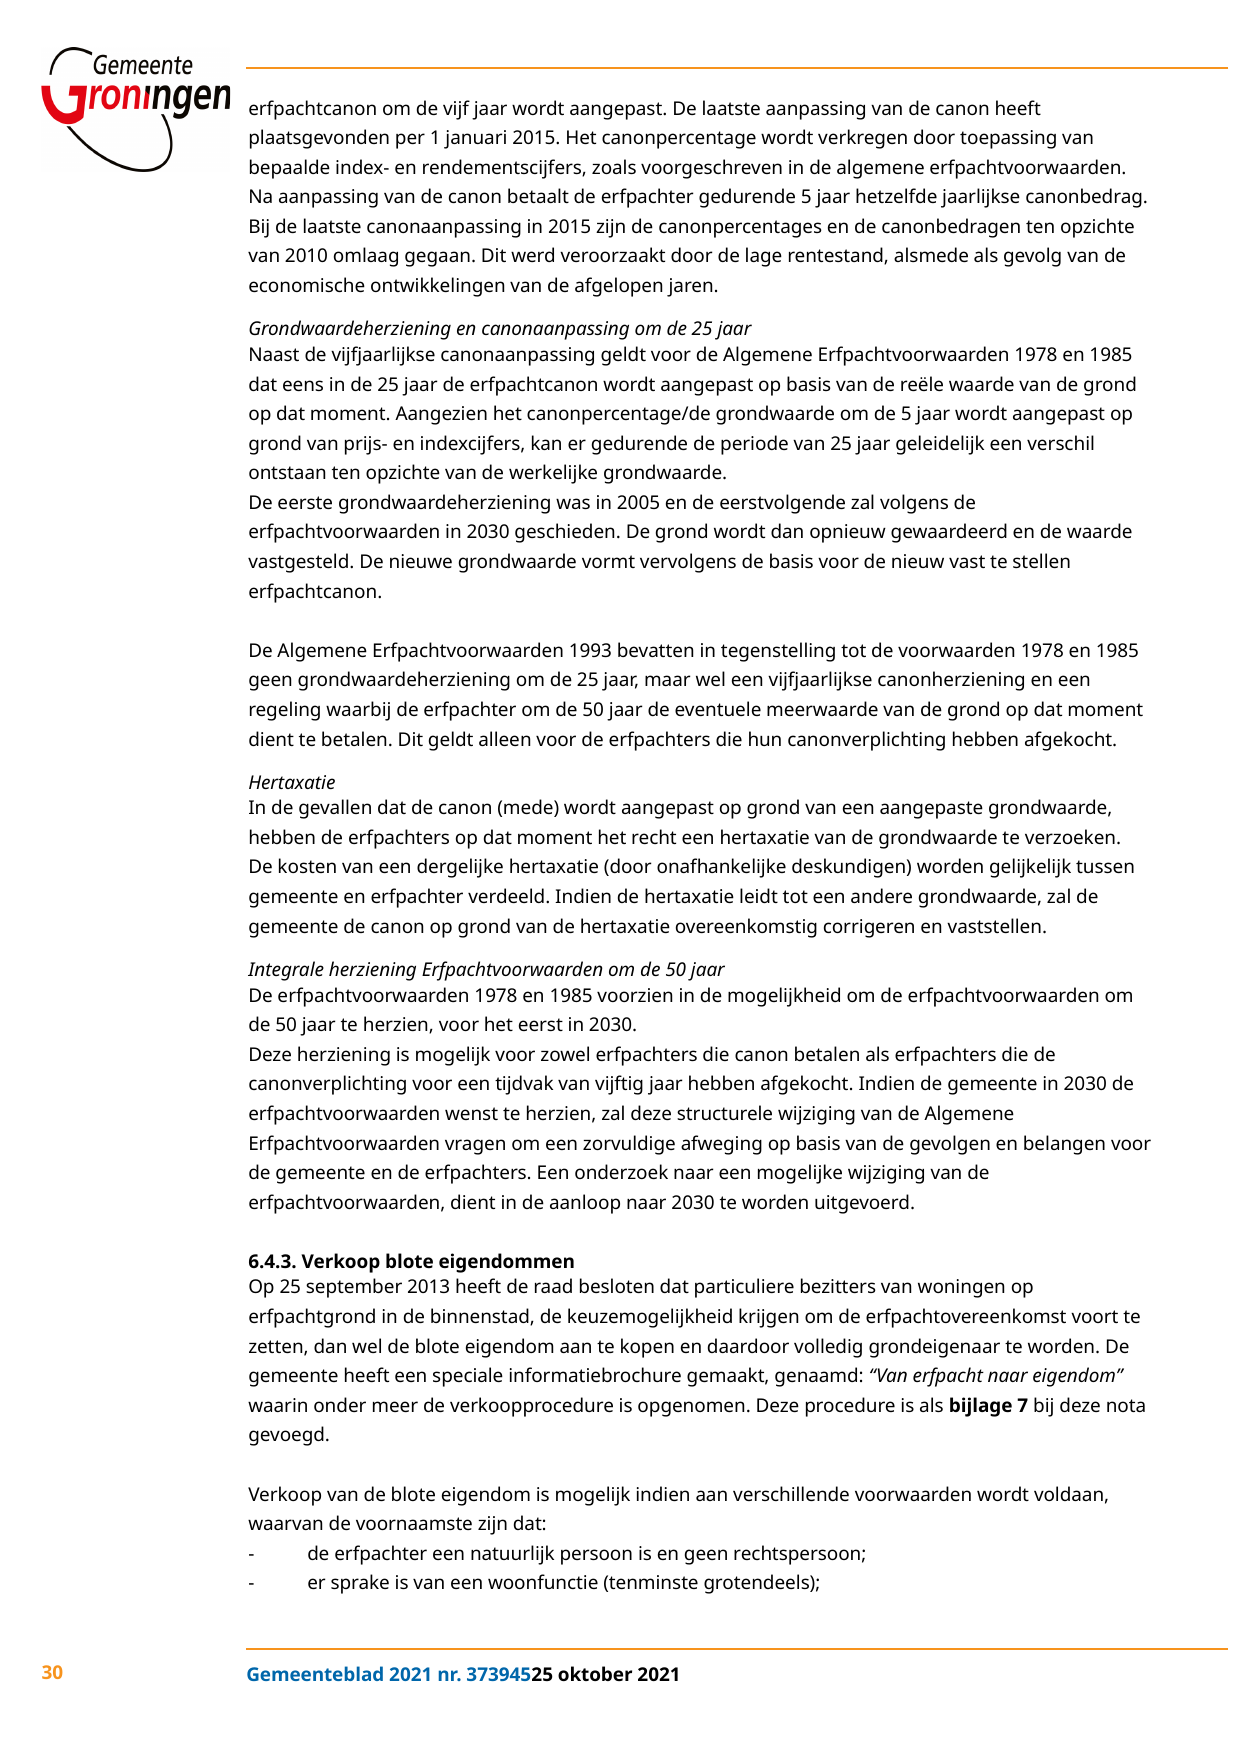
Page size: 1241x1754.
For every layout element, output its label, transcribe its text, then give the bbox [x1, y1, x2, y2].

text Hertaxatie [248, 769, 1152, 794]
picture [41, 47, 231, 172]
text De erfpachtvoorwaarden 1978 en 1985 voorzien in de mogelijkheid om de erfpachtvoorwaarden om de 50 jaar te herzien, voor het eerst in 2030. [248, 982, 1152, 1037]
text Deze herziening is mogelijk voor zowel erfpachters die canon betalen als erfpachters die de canonverplichting voor een tijdvak van vijftig jaar hebben afgekocht. Indien de gemeente in 2030 de erfpachtvoorwaarden wenst te herzien, zal deze structurele wijziging van de Algemene Erfpachtvoorwaarden vragen om een zorvuldige afweging op basis van de gevolgen en belangen voor de gemeente en de erfpachters. Een onderzoek naar een mogelijke wijziging van de erfpachtvoorwaarden, dient in de aanloop naar 2030 te worden uitgevoerd. [248, 1041, 1152, 1214]
text Integrale herziening Erfpachtvoorwaarden om de 50 jaar [248, 956, 1152, 982]
text De eerste grondwaardeherziening was in 2005 en de eerstvolgende zal volgens de erfpachtvoorwaarden in 2030 geschieden. De grond wordt dan opnieuw gewaardeerd en de waarde vastgesteld. De nieuwe grondwaarde vormt vervolgens de basis voor de nieuw vast te stellen erfpachtcanon. [248, 489, 1152, 603]
text Grondwaardeherziening en canonaanpassing om de 25 jaar [248, 315, 1152, 341]
text In de gevallen dat de canon (mede) wordt aangepast op grond van een aangepaste grondwaarde, hebben de erfpachters op dat moment het recht een hertaxatie van de grondwaarde te verzoeken. [248, 794, 1152, 850]
list de erfpachter een natuurlijk persoon is en geen rechtspersoon; [248, 1540, 1152, 1566]
text De Algemene Erfpachtvoorwaarden 1993 bevatten in tegenstelling tot de voorwaarden 1978 en 1985 geen grondwaardeherziening om de 25 jaar, maar wel een vijfjaarlijkse canonherziening en een regeling waarbij de erfpachter om de 50 jaar de eventuele meerwaarde van de grond op dat moment dient te betalen. Dit geldt alleen voor de erfpachters die hun canonverplichting hebben afgekocht. [248, 637, 1152, 751]
list er sprake is van een woonfunctie (tenminste grotendeels); [248, 1569, 1152, 1595]
text Verkoop van de blote eigendom is mogelijk indien aan verschillende voorwaarden wordt voldaan, waarvan de voornaamste zijn dat: [248, 1481, 1152, 1536]
text 6.4.3. Verkoop blote eigendommen [248, 1248, 1152, 1274]
text De kosten van een dergelijke hertaxatie (door onafhankelijke deskundigen) worden gelijkelijk tussen gemeente en erfpachter verdeeld. Indien de hertaxatie leidt tot een andere grondwaarde, zal de gemeente de canon op grond van de hertaxatie overeenkomstig corrigeren en vaststellen. [248, 854, 1152, 939]
text Op 25 september 2013 heeft de raad besloten dat particuliere bezitters van woningen op erfpachtgrond in de binnenstad, de keuzemogelijkheid krijgen om de erfpachtovereenkomst voort te zetten, dan wel de blote eigendom aan te kopen en daardoor volledig grondeigenaar te worden. De gemeente heeft een speciale informatiebrochure gemaakt, genaamd: “Van erfpacht naar eigendom” waarin onder meer de verkoopprocedure is opgenomen. Deze procedure is als bijlage 7 bij deze nota gevoegd. [248, 1274, 1152, 1447]
text erfpachtcanon om de vijf jaar wordt aangepast. De laatste aanpassing van de canon heeft plaatsgevonden per 1 januari 2015. Het canonpercentage wordt verkregen door toepassing van bepaalde index- en rendementscijfers, zoals voorgeschreven in de algemene erfpachtvoorwaarden. Na aanpassing van de canon betaalt de erfpachter gedurende 5 jaar hetzelfde jaarlijkse canonbedrag. Bij de laatste canonaanpassing in 2015 zijn de canonpercentages en de canonbedragen ten opzichte van 2010 omlaag gegaan. Dit werd veroorzaakt door de lage rentestand, alsmede als gevolg van de economische ontwikkelingen van de afgelopen jaren. [248, 95, 1152, 298]
text Naast de vijfjaarlijkse canonaanpassing geldt voor de Algemene Erfpachtvoorwaarden 1978 en 1985 dat eens in de 25 jaar de erfpachtcanon wordt aangepast op basis van de reële waarde van de grond op dat moment. Aangezien het canonpercentage/de grondwaarde om de 5 jaar wordt aangepast op grond van prijs- en indexcijfers, kan er gedurende de periode van 25 jaar geleidelijk een verschil ontstaan ten opzichte van de werkelijke grondwaarde. [248, 341, 1152, 485]
